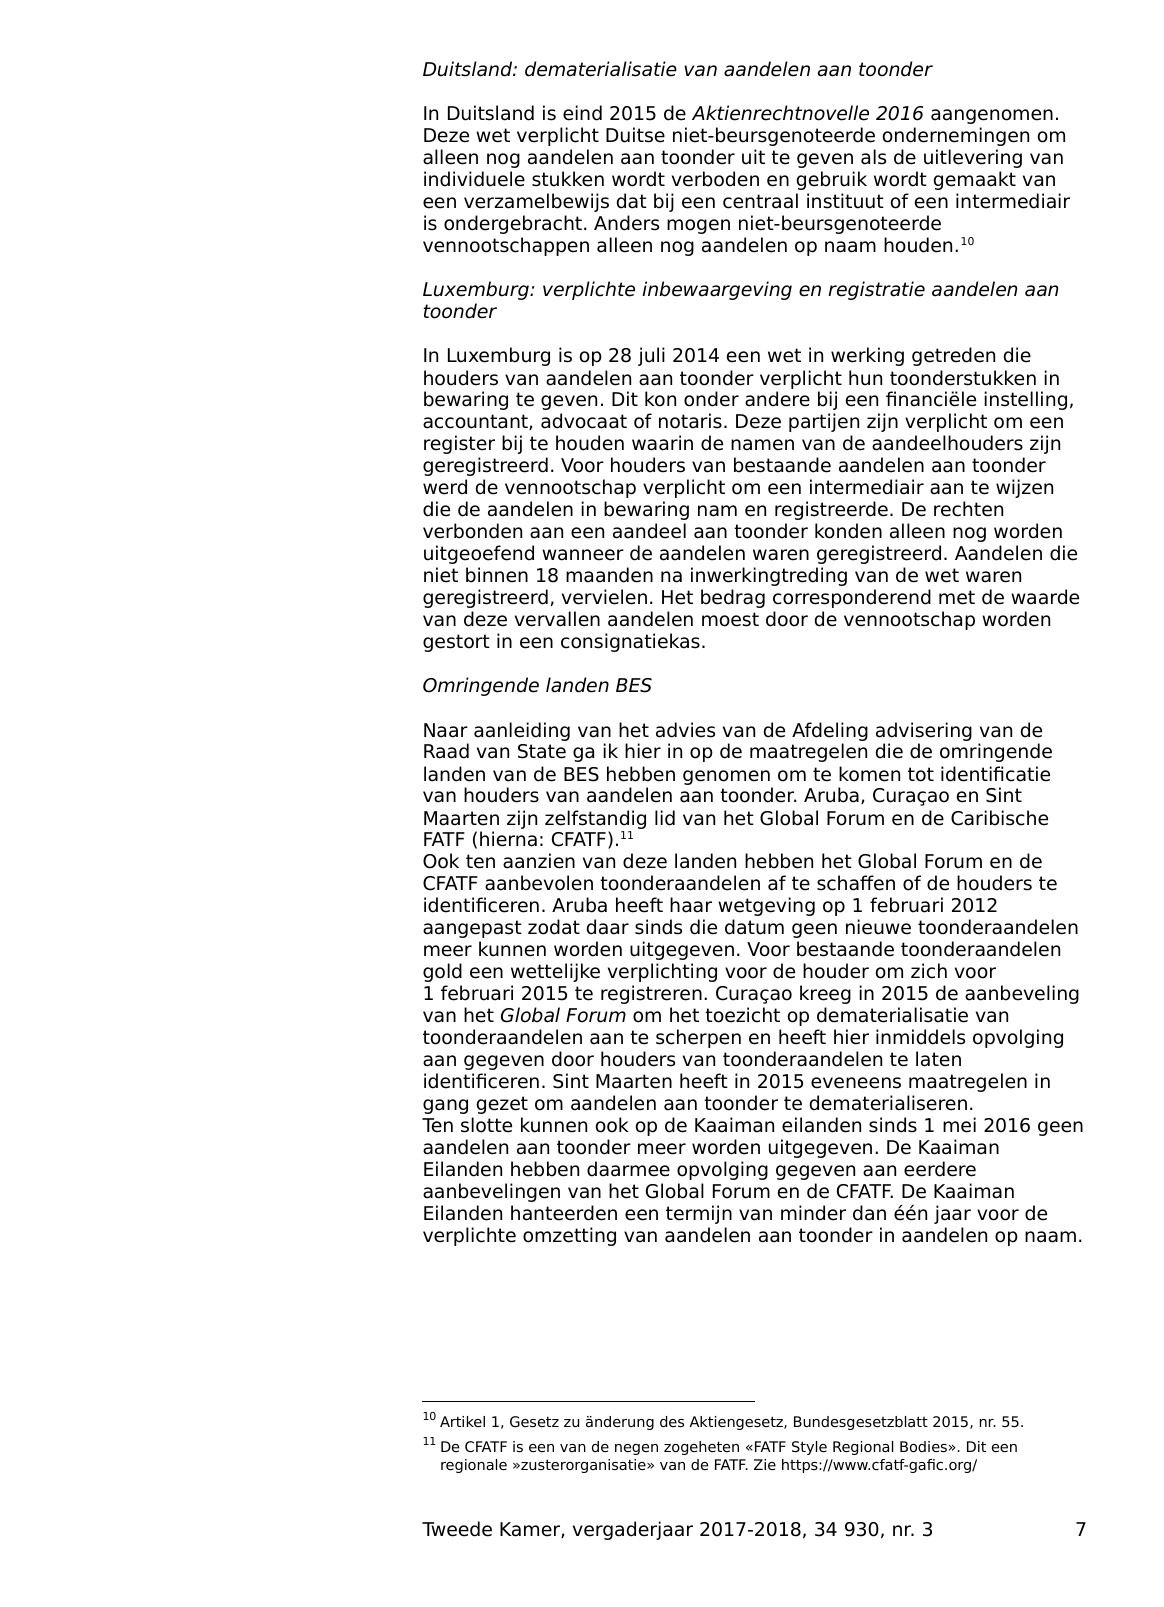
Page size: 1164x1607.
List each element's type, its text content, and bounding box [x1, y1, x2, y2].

subtitle Omringende landen BES [422, 675, 1087, 697]
subtitle Duitsland: dematerialisatie van aandelen aan toonder [422, 59, 1087, 81]
text In Luxemburg is op 28 juli 2014 een wet in werking getreden die houders van aandelen aan toonder verplicht hun toonderstukken in bewaring te geven. Dit kon onder andere bij een financiële instelling, accountant, advocaat of notaris. Deze partijen zijn verplicht om een register bij te houden waarin de namen van de aandeelhouders zijn geregistreerd. Voor houders van bestaande aandelen aan toonder werd de vennootschap verplicht om een intermediair aan te wijzen die de aandelen in bewaring nam en registreerde. De rechten verbonden aan een aandeel aan toonder konden alleen nog worden uitgeoefend wanneer de aandelen waren geregistreerd. Aandelen die niet binnen 18 maanden na inwerkingtreding van de wet waren geregistreerd, vervielen. Het bedrag corresponderend met de waarde van deze vervallen aandelen moest door de vennootschap worden gestort in een consignatiekas. [422, 345, 1087, 653]
text De CFATF is een van de negen zogeheten «FATF Style Regional Bodies». Dit een regionale »zusterorganisatie» van de FATF. Zie https://www.cfatf-gafic.org/ [422, 1435, 1087, 1474]
text Ten slotte kunnen ook op de Kaaiman eilanden sinds 1 mei 2016 geen aandelen aan toonder meer worden uitgegeven. De Kaaiman Eilanden hebben daarmee opvolging gegeven aan eerdere aanbevelingen van het Global Forum en de CFATF. De Kaaiman Eilanden hanteerden een termijn van minder dan één jaar voor de verplichte omzetting van aandelen aan toonder in aandelen op naam. [422, 1115, 1087, 1247]
text Artikel 1, Gesetz zu änderung des Aktiengesetz, Bundesgesetzblatt 2015, nr. 55. [422, 1410, 1087, 1432]
text Ook ten aanzien van deze landen hebben het Global Forum en de CFATF aanbevolen toonderaandelen af te schaffen of de houders te identificeren. Aruba heeft haar wetgeving op 1 februari 2012 aangepast zodat daar sinds die datum geen nieuwe toonderaandelen meer kunnen worden uitgegeven. Voor bestaande toonderaandelen gold een wettelijke verplichting voor de houder om zich voor 1 februari 2015 te registreren. Curaçao kreeg in 2015 de aanbeveling van het Global Forum om het toezicht op dematerialisatie van toonderaandelen aan te scherpen en heeft hier inmiddels opvolging aan gegeven door houders van toonderaandelen te laten identificeren. Sint Maarten heeft in 2015 eveneens maatregelen in gang gezet om aandelen aan toonder te dematerialiseren. [422, 851, 1087, 1115]
text Naar aanleiding van het advies van de Afdeling advisering van de Raad van State ga ik hier in op de maatregelen die de omringende landen van de BES hebben genomen om te komen tot identificatie van houders van aandelen aan toonder. Aruba, Curaçao en Sint Maarten zijn zelfstandig lid van het Global Forum en de Caribische FATF (hierna: CFATF). [422, 719, 1087, 851]
text In Duitsland is eind 2015 de Aktienrechtnovelle 2016 aangenomen. Deze wet verplicht Duitse niet-beursgenoteerde ondernemingen om alleen nog aandelen aan toonder uit te geven als de uitlevering van individuele stukken wordt verboden en gebruik wordt gemaakt van een verzamelbewijs dat bij een centraal instituut of een intermediair is ondergebracht. Anders mogen niet-beursgenoteerde vennootschappen alleen nog aandelen op naam houden. [422, 103, 1087, 257]
subtitle Luxemburg: verplichte inbewaargeving en registratie aandelen aan toonder [422, 279, 1087, 323]
